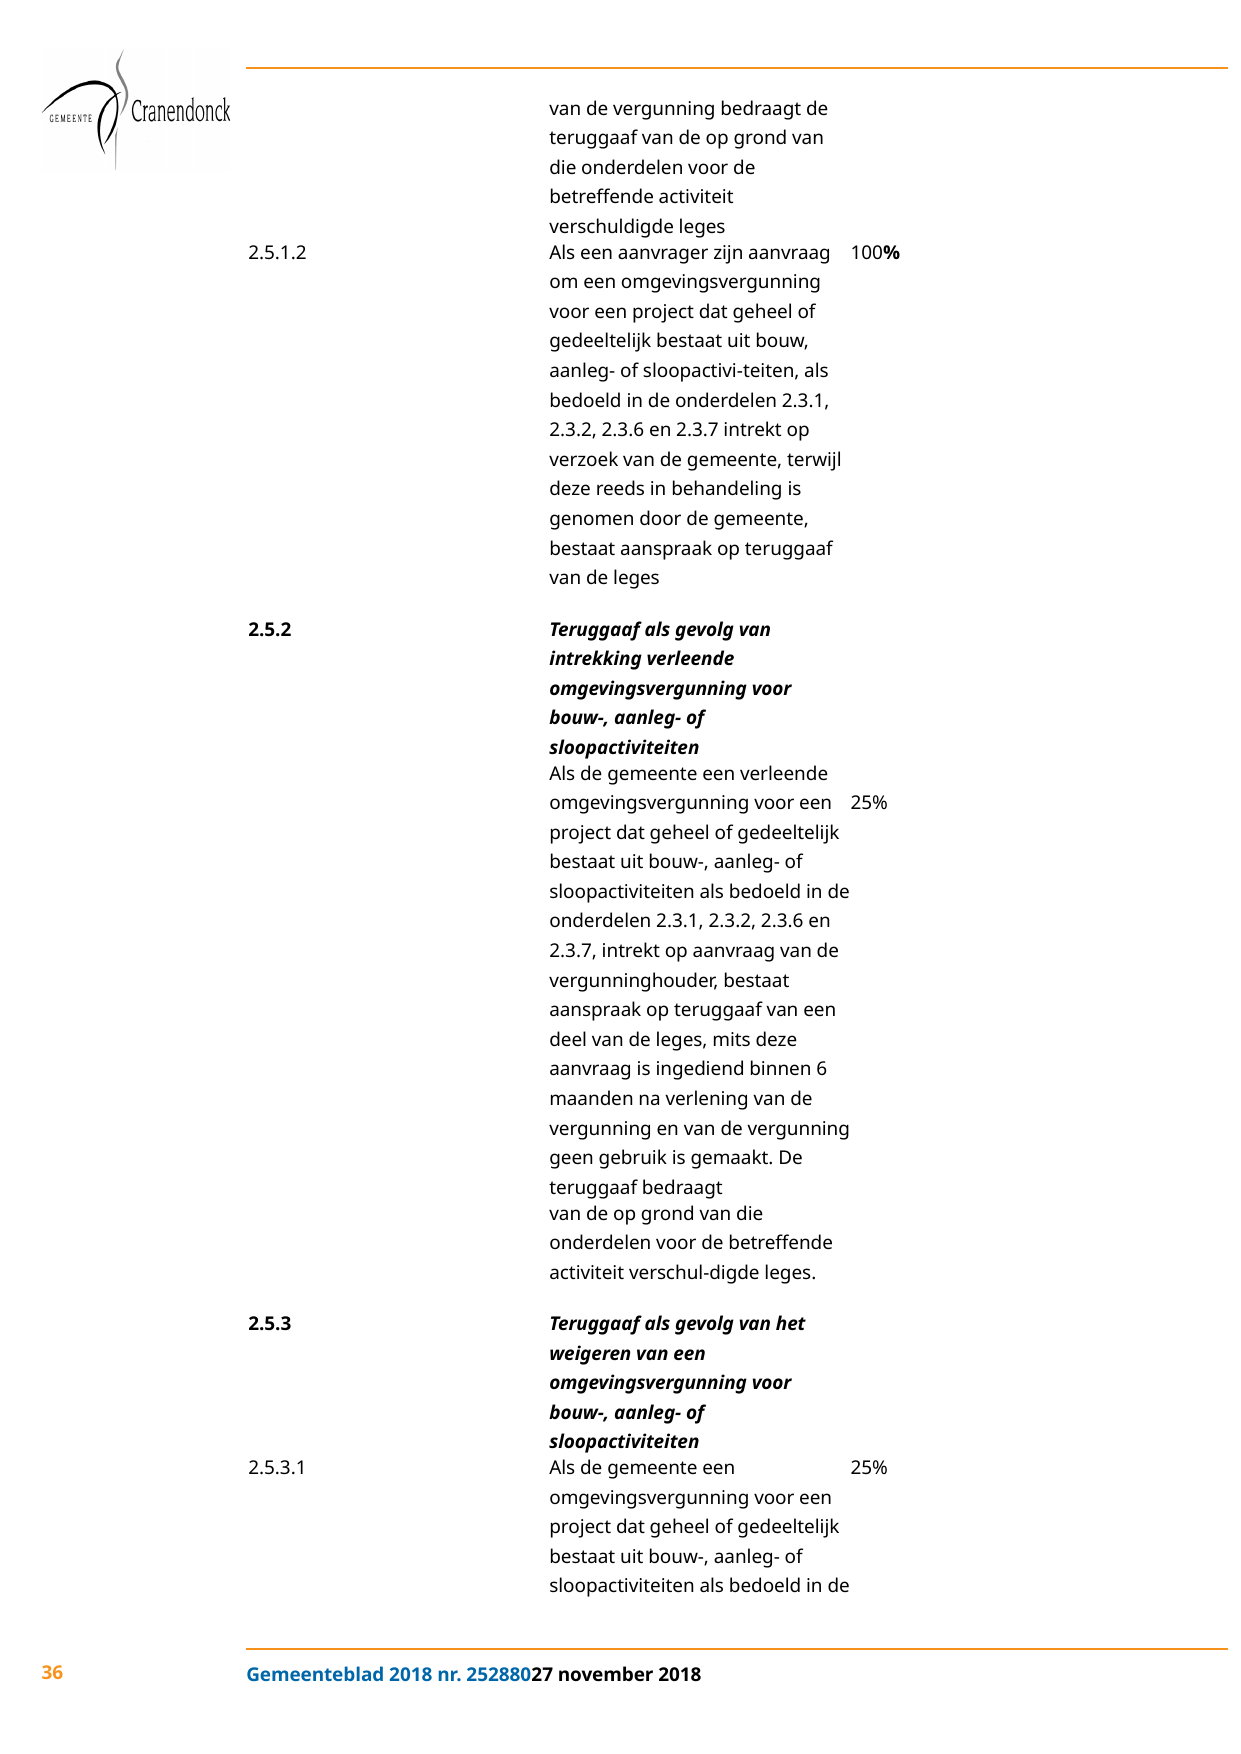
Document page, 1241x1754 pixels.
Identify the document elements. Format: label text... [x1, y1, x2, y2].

picture [41, 47, 231, 172]
table_cell 2.5.1.2 [248, 239, 549, 590]
table_cell 25% [850, 760, 1152, 1200]
table_cell [248, 1285, 549, 1310]
table_cell [549, 1285, 850, 1310]
table_cell [248, 760, 549, 1200]
table_cell 2.5.3 [248, 1310, 549, 1454]
table_cell van de op grond van die onderdelen voor de betreffende activiteit verschul-digde leges. [549, 1200, 850, 1284]
table_cell 2.5.3.1 [248, 1454, 549, 1598]
table_cell 100% [850, 239, 1152, 590]
table_cell [850, 616, 1152, 760]
table_cell Teruggaaf als gevolg van intrekking verleende omgevingsvergunning voor bouw-, aanleg- of sloopactiviteiten [549, 616, 850, 760]
table_cell [850, 1285, 1152, 1310]
table_cell [850, 95, 1152, 239]
table_cell [248, 590, 549, 616]
table_cell [850, 1310, 1152, 1454]
table_cell [248, 95, 549, 239]
table_cell Als een aanvrager zijn aanvraag om een omgevingsvergunning voor een project dat geheel of gedeeltelijk bestaat uit bouw, aanleg- of sloopactivi-teiten, als bedoeld in de onderdelen 2.3.1, 2.3.2, 2.3.6 en 2.3.7 intrekt op verzoek van de gemeente, terwijl deze reeds in behandeling is genomen door de gemeente, bestaat aanspraak op teruggaaf van de leges [549, 239, 850, 590]
table_cell van de vergunning bedraagt de teruggaaf van de op grond van die onderdelen voor de betreffende activiteit verschuldigde leges [549, 95, 850, 239]
table_cell Als de gemeente een verleende omgevingsvergunning voor een project dat geheel of gedeeltelijk bestaat uit bouw-, aanleg- of sloopactiviteiten als bedoeld in de onderdelen 2.3.1, 2.3.2, 2.3.6 en 2.3.7, intrekt op aanvraag van de vergunninghouder, bestaat aanspraak op teruggaaf van een deel van de leges, mits deze aanvraag is ingediend binnen 6 maanden na verlening van de vergunning en van de vergunning geen gebruik is gemaakt. De teruggaaf bedraagt [549, 760, 850, 1200]
table_cell Als de gemeente een omgevingsvergunning voor een project dat geheel of gedeeltelijk bestaat uit bouw-, aanleg- of sloopactiviteiten als bedoeld in de [549, 1454, 850, 1598]
table_cell [549, 590, 850, 616]
table_cell 25% [850, 1454, 1152, 1598]
table_cell 2.5.2 [248, 616, 549, 760]
table_cell [850, 590, 1152, 616]
table_cell [850, 1200, 1152, 1284]
table_cell [248, 1200, 549, 1284]
table_cell Teruggaaf als gevolg van het weigeren van een omgevingsvergunning voor bouw-, aanleg- of sloopactiviteiten [549, 1310, 850, 1454]
